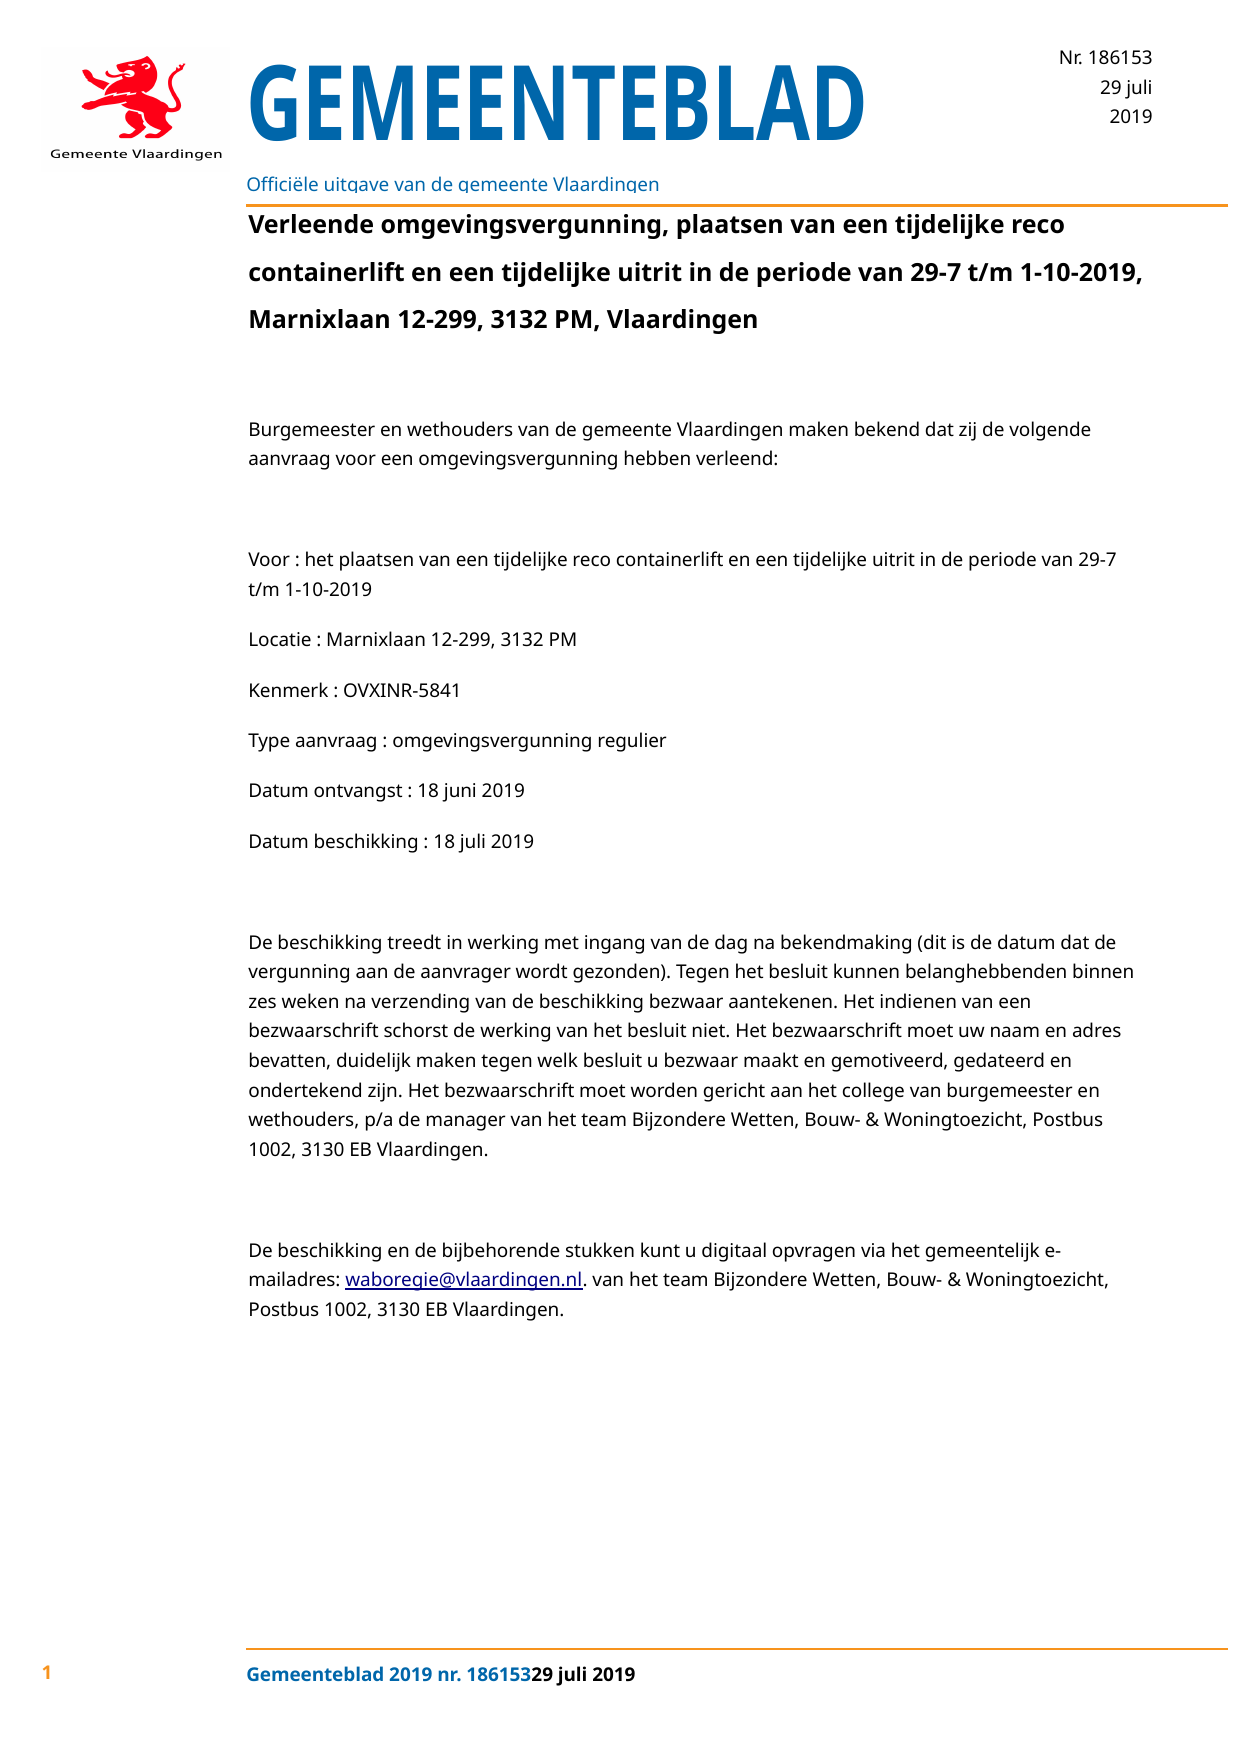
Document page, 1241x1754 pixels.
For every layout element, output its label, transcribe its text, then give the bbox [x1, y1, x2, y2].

text Locatie : Marnixlaan 12-299, 3132 PM [248, 626, 1152, 652]
text Burgemeester en wethouders van de gemeente Vlaardingen maken bekend dat zij de volgende aanvraag voor een omgevingsvergunning hebben verleend: [248, 416, 1152, 471]
text Datum ontvangst : 18 juni 2019 [248, 778, 1152, 803]
picture [41, 47, 231, 172]
text De beschikking en de bijbehorende stukken kunt u digitaal opvragen via het gemeentelijk e-mailadres: waboregie@vlaardingen.nl. van het team Bijzondere Wetten, Bouw- & Woningtoezicht, Postbus 1002, 3130 EB Vlaardingen. [248, 1237, 1152, 1322]
text Datum beschikking : 18 juli 2019 [248, 828, 1152, 854]
text Voor : het plaatsen van een tijdelijke reco containerlift en een tijdelijke uitrit in de periode van 29-7 t/m 1-10-2019 [248, 546, 1152, 602]
text Verleende omgevingsvergunning, plaatsen van een tijdelijke reco containerlift en een tijdelijke uitrit in de periode van 29-7 t/m 1-10-2019, Marnixlaan 12-299, 3132 PM, Vlaardingen [248, 207, 1152, 336]
text Type aanvraag : omgevingsvergunning regulier [248, 727, 1152, 753]
text De beschikking treedt in werking met ingang van de dag na bekendmaking (dit is de datum dat de vergunning aan de aanvrager wordt gezonden). Tegen het besluit kunnen belanghebbenden binnen zes weken na verzending van de beschikking bezwaar aantekenen. Het indienen van een bezwaarschrift schorst de werking van het besluit niet. Het bezwaarschrift moet uw naam en adres bevatten, duidelijk maken tegen welk besluit u bezwaar maakt en gemotiveerd, gedateerd en ondertekend zijn. Het bezwaarschrift moet worden gericht aan het college van burgemeester en wethouders, p/a de manager van het team Bijzondere Wetten, Bouw- & Woningtoezicht, Postbus 1002, 3130 EB Vlaardingen. [248, 929, 1152, 1162]
text Kenmerk : OVXINR-5841 [248, 677, 1152, 702]
